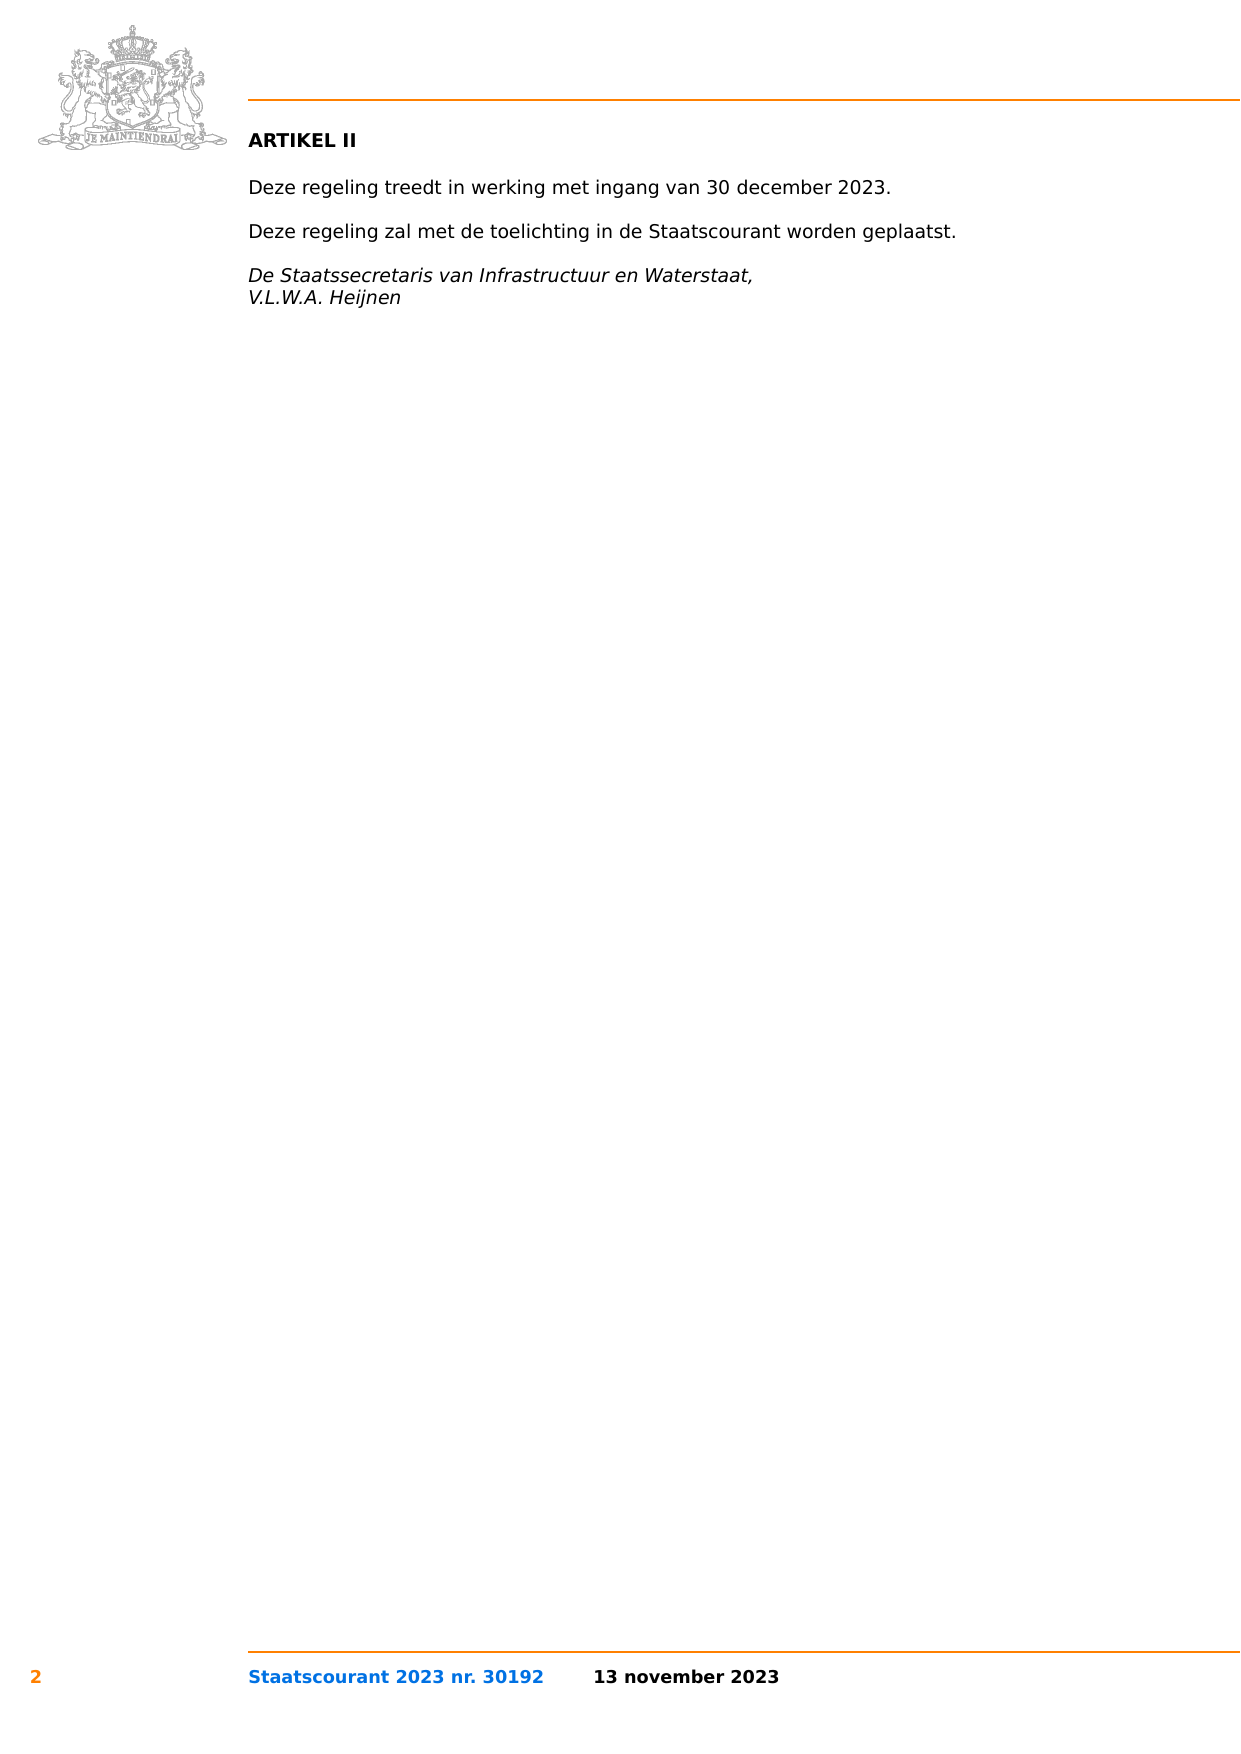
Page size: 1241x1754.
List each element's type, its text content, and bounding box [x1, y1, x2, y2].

subtitle ARTIKEL II [248, 130, 1163, 152]
text De Staatssecretaris van Infrastructuur en Waterstaat, V.L.W.A. Heijnen [248, 264, 1163, 308]
picture [38, 25, 227, 150]
text Deze regeling treedt in werking met ingang van 30 december 2023. [248, 177, 1163, 199]
text Deze regeling zal met de toelichting in de Staatscourant worden geplaatst. [248, 221, 1163, 243]
